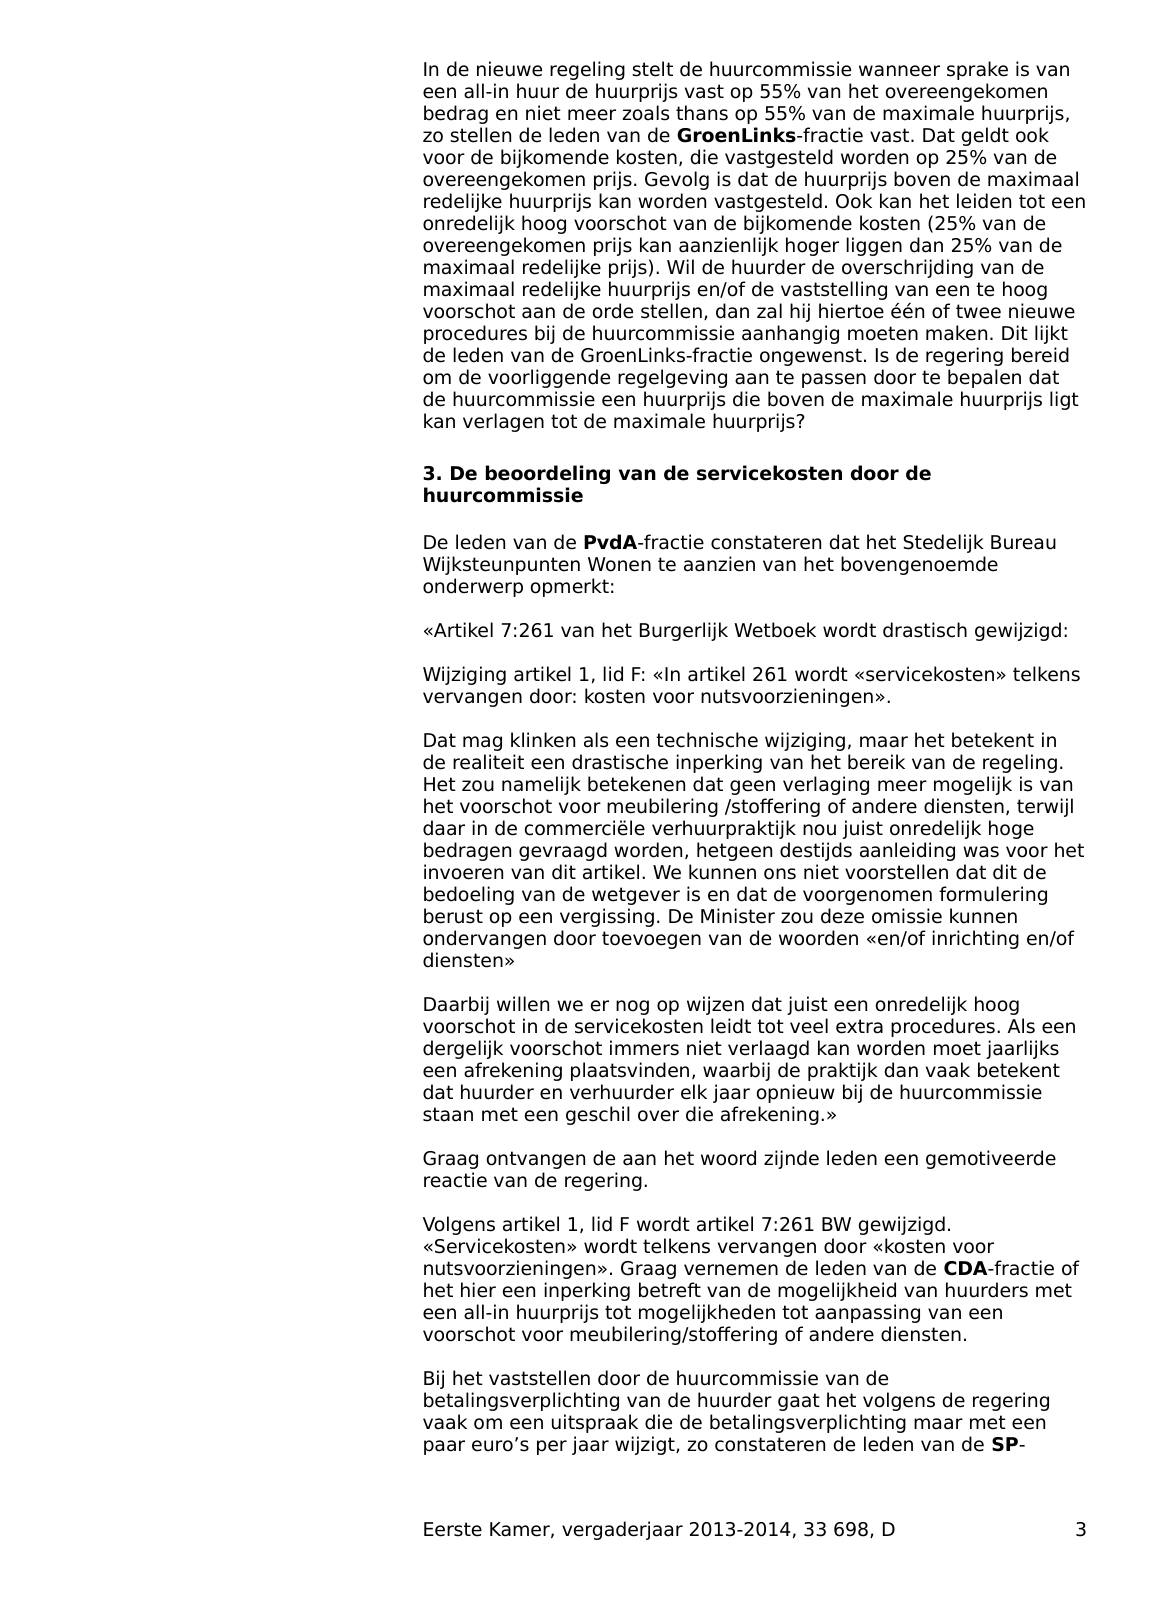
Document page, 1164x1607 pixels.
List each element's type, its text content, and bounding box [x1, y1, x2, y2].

text Bij het vaststellen door de huurcommissie van de betalingsverplichting van de huurder gaat het volgens de regering vaak om een uitspraak die de betalingsverplichting maar met een paar euro’s per jaar wijzigt, zo constateren de leden van de SP- [422, 1368, 1087, 1456]
subtitle 3. De beoordeling van de servicekosten door de huurcommissie [422, 463, 1087, 507]
text Graag ontvangen de aan het woord zijnde leden een gemotiveerde reactie van de regering. [422, 1148, 1087, 1192]
text In de nieuwe regeling stelt de huurcommissie wanneer sprake is van een all-in huur de huurprijs vast op 55% van het overeengekomen bedrag en niet meer zoals thans op 55% van de maximale huurprijs, zo stellen de leden van de GroenLinks-fractie vast. Dat geldt ook voor de bijkomende kosten, die vastgesteld worden op 25% van de overeengekomen prijs. Gevolg is dat de huurprijs boven de maximaal redelijke huurprijs kan worden vastgesteld. Ook kan het leiden tot een onredelijk hoog voorschot van de bijkomende kosten (25% van de overeengekomen prijs kan aanzienlijk hoger liggen dan 25% van de maximaal redelijke prijs). Wil de huurder de overschrijding van de maximaal redelijke huurprijs en/of de vaststelling van een te hoog voorschot aan de orde stellen, dan zal hij hiertoe één of twee nieuwe procedures bij de huurcommissie aanhangig moeten maken. Dit lijkt de leden van de GroenLinks-fractie ongewenst. Is de regering bereid om de voorliggende regelgeving aan te passen door te bepalen dat de huurcommissie een huurprijs die boven de maximale huurprijs ligt kan verlagen tot de maximale huurprijs? [422, 59, 1087, 433]
text Wijziging artikel 1, lid F: «In artikel 261 wordt «servicekosten» telkens vervangen door: kosten voor nutsvoorzieningen». [422, 664, 1087, 708]
text De leden van de PvdA-fractie constateren dat het Stedelijk Bureau Wijksteunpunten Wonen te aanzien van het bovengenoemde onderwerp opmerkt: [422, 532, 1087, 598]
text Dat mag klinken als een technische wijziging, maar het betekent in de realiteit een drastische inperking van het bereik van de regeling. Het zou namelijk betekenen dat geen verlaging meer mogelijk is van het voorschot voor meubilering /stoffering of andere diensten, terwijl daar in de commerciële verhuurpraktijk nou juist onredelijk hoge bedragen gevraagd worden, hetgeen destijds aanleiding was voor het invoeren van dit artikel. We kunnen ons niet voorstellen dat dit de bedoeling van de wetgever is en dat de voorgenomen formulering berust op een vergissing. De Minister zou deze omissie kunnen ondervangen door toevoegen van de woorden «en/of inrichting en/of diensten» [422, 730, 1087, 972]
text Volgens artikel 1, lid F wordt artikel 7:261 BW gewijzigd. «Servicekosten» wordt telkens vervangen door «kosten voor nutsvoorzieningen». Graag vernemen de leden van de CDA-fractie of het hier een inperking betreft van de mogelijkheid van huurders met een all-in huurprijs tot mogelijkheden tot aanpassing van een voorschot voor meubilering/stoffering of andere diensten. [422, 1214, 1087, 1346]
text «Artikel 7:261 van het Burgerlijk Wetboek wordt drastisch gewijzigd: [422, 620, 1087, 642]
text Daarbij willen we er nog op wijzen dat juist een onredelijk hoog voorschot in de servicekosten leidt tot veel extra procedures. Als een dergelijk voorschot immers niet verlaagd kan worden moet jaarlijks een afrekening plaatsvinden, waarbij de praktijk dan vaak betekent dat huurder en verhuurder elk jaar opnieuw bij de huurcommissie staan met een geschil over die afrekening.» [422, 994, 1087, 1126]
